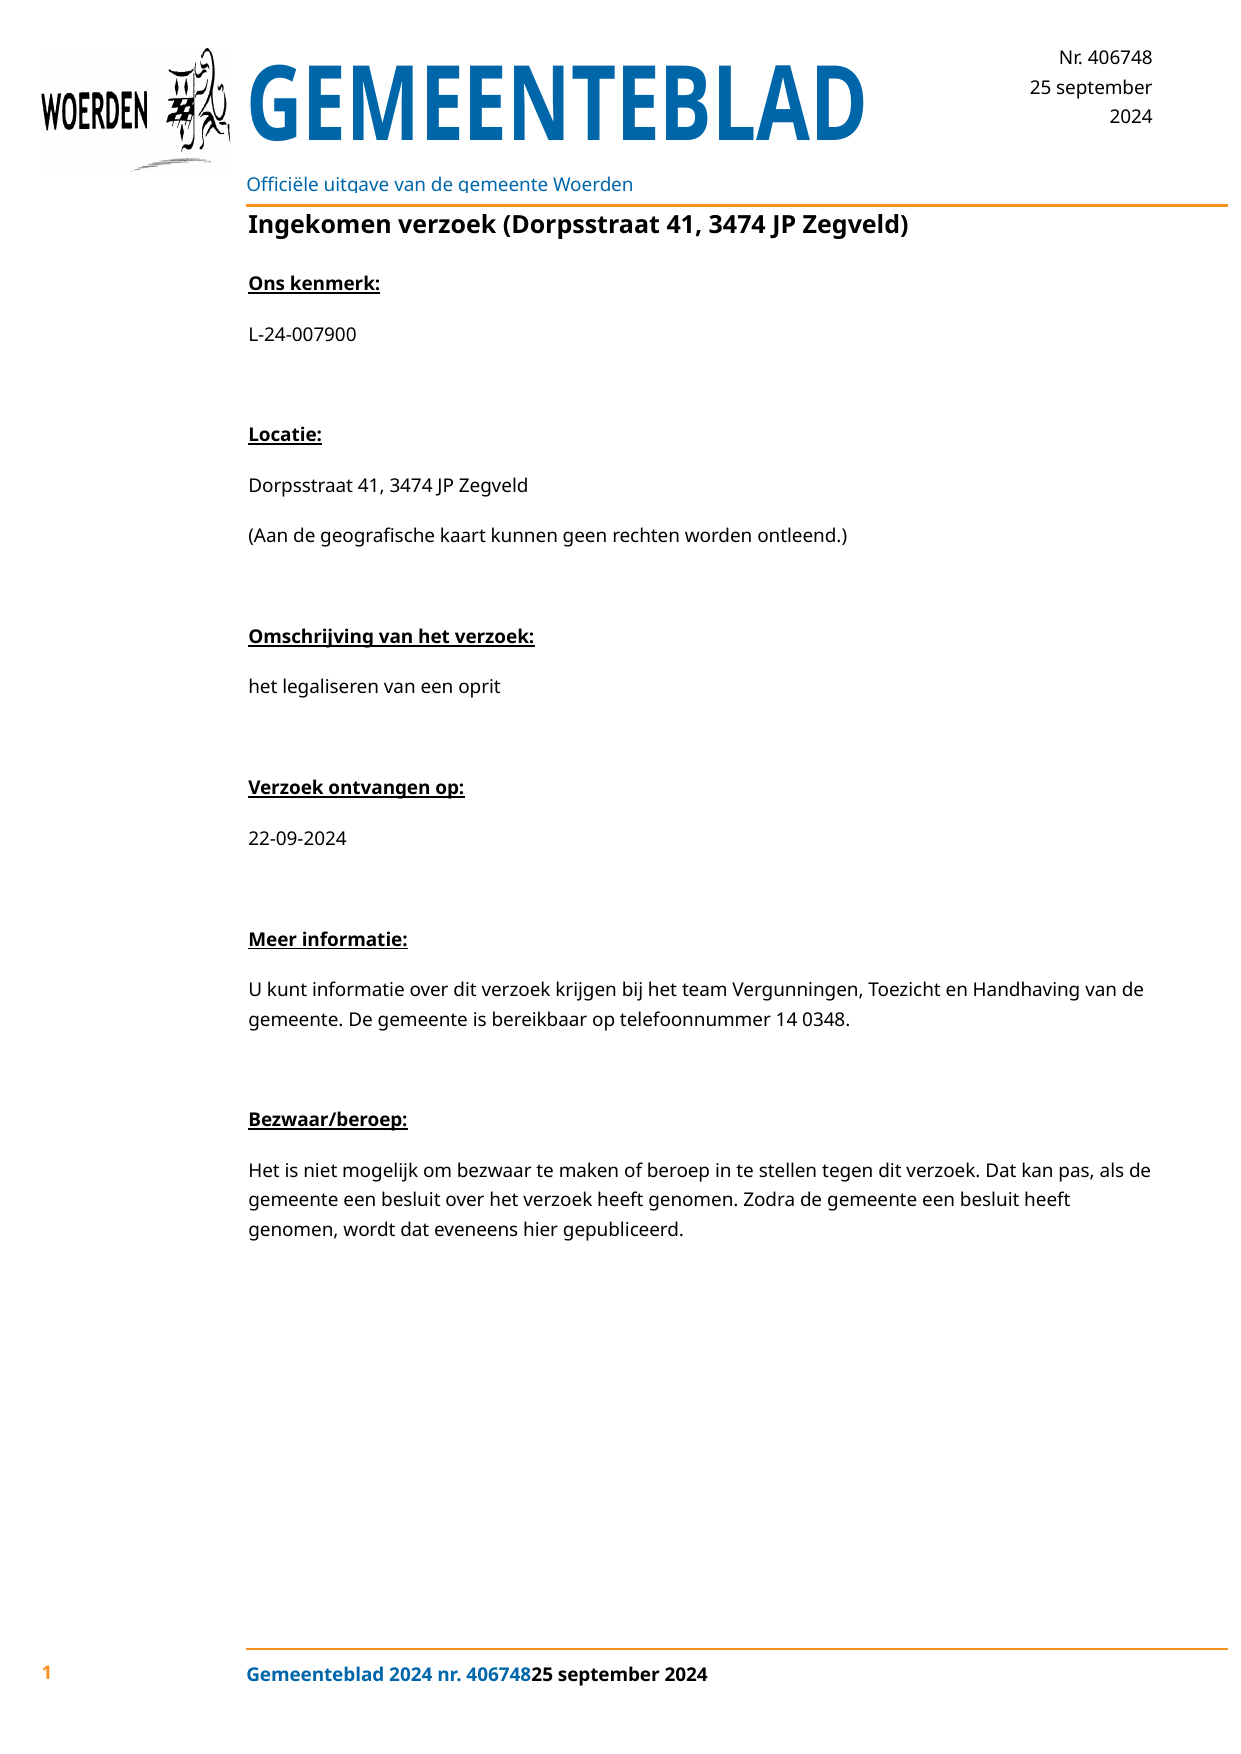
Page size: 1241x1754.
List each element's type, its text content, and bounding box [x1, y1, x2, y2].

text Het is niet mogelijk om bezwaar te maken of beroep in te stellen tegen dit verzoek. Dat kan pas, als de gemeente een besluit over het verzoek heeft genomen. Zodra de gemeente een besluit heeft genomen, wordt dat eveneens hier gepubliceerd. [248, 1157, 1152, 1242]
text Ingekomen verzoek (Dorpsstraat 41, 3474 JP Zegveld) [248, 207, 1152, 241]
text Ons kenmerk: [248, 270, 1152, 296]
text (Aan de geografische kaart kunnen geen rechten worden ontleend.) [248, 522, 1152, 548]
text Bezwaar/beroep: [248, 1107, 1152, 1132]
text Verzoek ontvangen op: [248, 774, 1152, 800]
text U kunt informatie over dit verzoek krijgen bij het team Vergunningen, Toezicht en Handhaving van de gemeente. De gemeente is bereikbaar op telefoonnummer 14 0348. [248, 976, 1152, 1031]
text Locatie: [248, 422, 1152, 447]
text Dorpsstraat 41, 3474 JP Zegveld [248, 472, 1152, 498]
text Meer informatie: [248, 926, 1152, 951]
text Omschrijving van het verzoek: [248, 623, 1152, 649]
text L-24-007900 [248, 321, 1152, 346]
text het legaliseren van een oprit [248, 674, 1152, 699]
picture [41, 47, 231, 172]
text 22-09-2024 [248, 825, 1152, 851]
